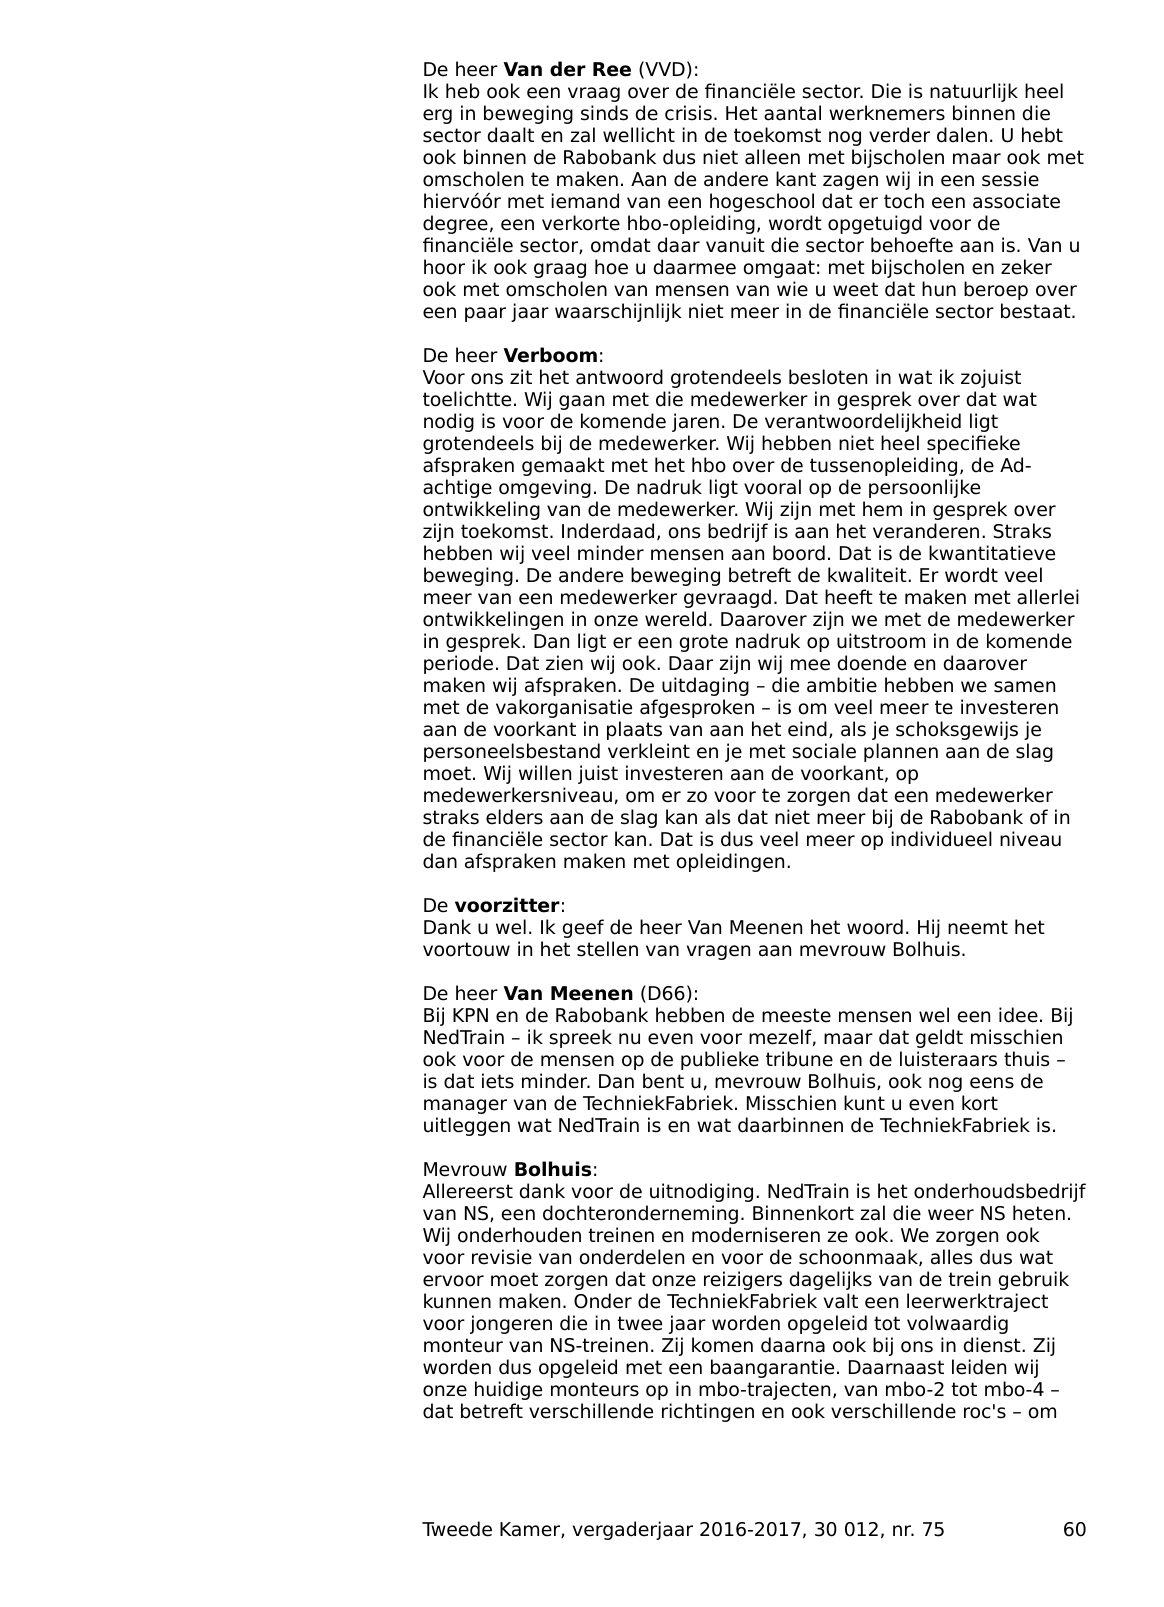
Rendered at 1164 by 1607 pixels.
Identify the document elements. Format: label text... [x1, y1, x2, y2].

text Dank u wel. Ik geef de heer Van Meenen het woord. Hij neemt het voortouw in het stellen van vragen aan mevrouw Bolhuis. [422, 917, 1087, 961]
text De heer Van Meenen (D66): [422, 983, 1087, 1005]
text De heer Van der Ree (VVD): [422, 59, 1087, 81]
text Mevrouw Bolhuis: [422, 1159, 1087, 1181]
text De voorzitter: [422, 895, 1087, 917]
text Bij KPN en de Rabobank hebben de meeste mensen wel een idee. Bij NedTrain – ik spreek nu even voor mezelf, maar dat geldt misschien ook voor de mensen op de publieke tribune en de luisteraars thuis – is dat iets minder. Dan bent u, mevrouw Bolhuis, ook nog eens de manager van de TechniekFabriek. Misschien kunt u even kort uitleggen wat NedTrain is en wat daarbinnen de TechniekFabriek is. [422, 1005, 1087, 1137]
text Voor ons zit het antwoord grotendeels besloten in wat ik zojuist toelichtte. Wij gaan met die medewerker in gesprek over dat wat nodig is voor de komende jaren. De verantwoordelijkheid ligt grotendeels bij de medewerker. Wij hebben niet heel specifieke afspraken gemaakt met het hbo over de tussenopleiding, de Ad-achtige omgeving. De nadruk ligt vooral op de persoonlijke ontwikkeling van de medewerker. Wij zijn met hem in gesprek over zijn toekomst. Inderdaad, ons bedrijf is aan het veranderen. Straks hebben wij veel minder mensen aan boord. Dat is de kwantitatieve beweging. De andere beweging betreft de kwaliteit. Er wordt veel meer van een medewerker gevraagd. Dat heeft te maken met allerlei ontwikkelingen in onze wereld. Daarover zijn we met de medewerker in gesprek. Dan ligt er een grote nadruk op uitstroom in de komende periode. Dat zien wij ook. Daar zijn wij mee doende en daarover maken wij afspraken. De uitdaging – die ambitie hebben we samen met de vakorganisatie afgesproken – is om veel meer te investeren aan de voorkant in plaats van aan het eind, als je schoksgewijs je personeelsbestand verkleint en je met sociale plannen aan de slag moet. Wij willen juist investeren aan de voorkant, op medewerkersniveau, om er zo voor te zorgen dat een medewerker straks elders aan de slag kan als dat niet meer bij de Rabobank of in de financiële sector kan. Dat is dus veel meer op individueel niveau dan afspraken maken met opleidingen. [422, 367, 1087, 872]
text Ik heb ook een vraag over de financiële sector. Die is natuurlijk heel erg in beweging sinds de crisis. Het aantal werknemers binnen die sector daalt en zal wellicht in de toekomst nog verder dalen. U hebt ook binnen de Rabobank dus niet alleen met bijscholen maar ook met omscholen te maken. Aan de andere kant zagen wij in een sessie hiervóór met iemand van een hogeschool dat er toch een associate degree, een verkorte hbo-opleiding, wordt opgetuigd voor de financiële sector, omdat daar vanuit die sector behoefte aan is. Van u hoor ik ook graag hoe u daarmee omgaat: met bijscholen en zeker ook met omscholen van mensen van wie u weet dat hun beroep over een paar jaar waarschijnlijk niet meer in de financiële sector bestaat. [422, 81, 1087, 323]
text Allereerst dank voor de uitnodiging. NedTrain is het onderhoudsbedrijf van NS, een dochteronderneming. Binnenkort zal die weer NS heten. Wij onderhouden treinen en moderniseren ze ook. We zorgen ook voor revisie van onderdelen en voor de schoonmaak, alles dus wat ervoor moet zorgen dat onze reizigers dagelijks van de trein gebruik kunnen maken. Onder de TechniekFabriek valt een leerwerktraject voor jongeren die in twee jaar worden opgeleid tot volwaardig monteur van NS-treinen. Zij komen daarna ook bij ons in dienst. Zij worden dus opgeleid met een baangarantie. Daarnaast leiden wij onze huidige monteurs op in mbo-trajecten, van mbo-2 tot mbo-4 – dat betreft verschillende richtingen en ook verschillende roc's – om [422, 1181, 1087, 1423]
text De heer Verboom: [422, 345, 1087, 367]
